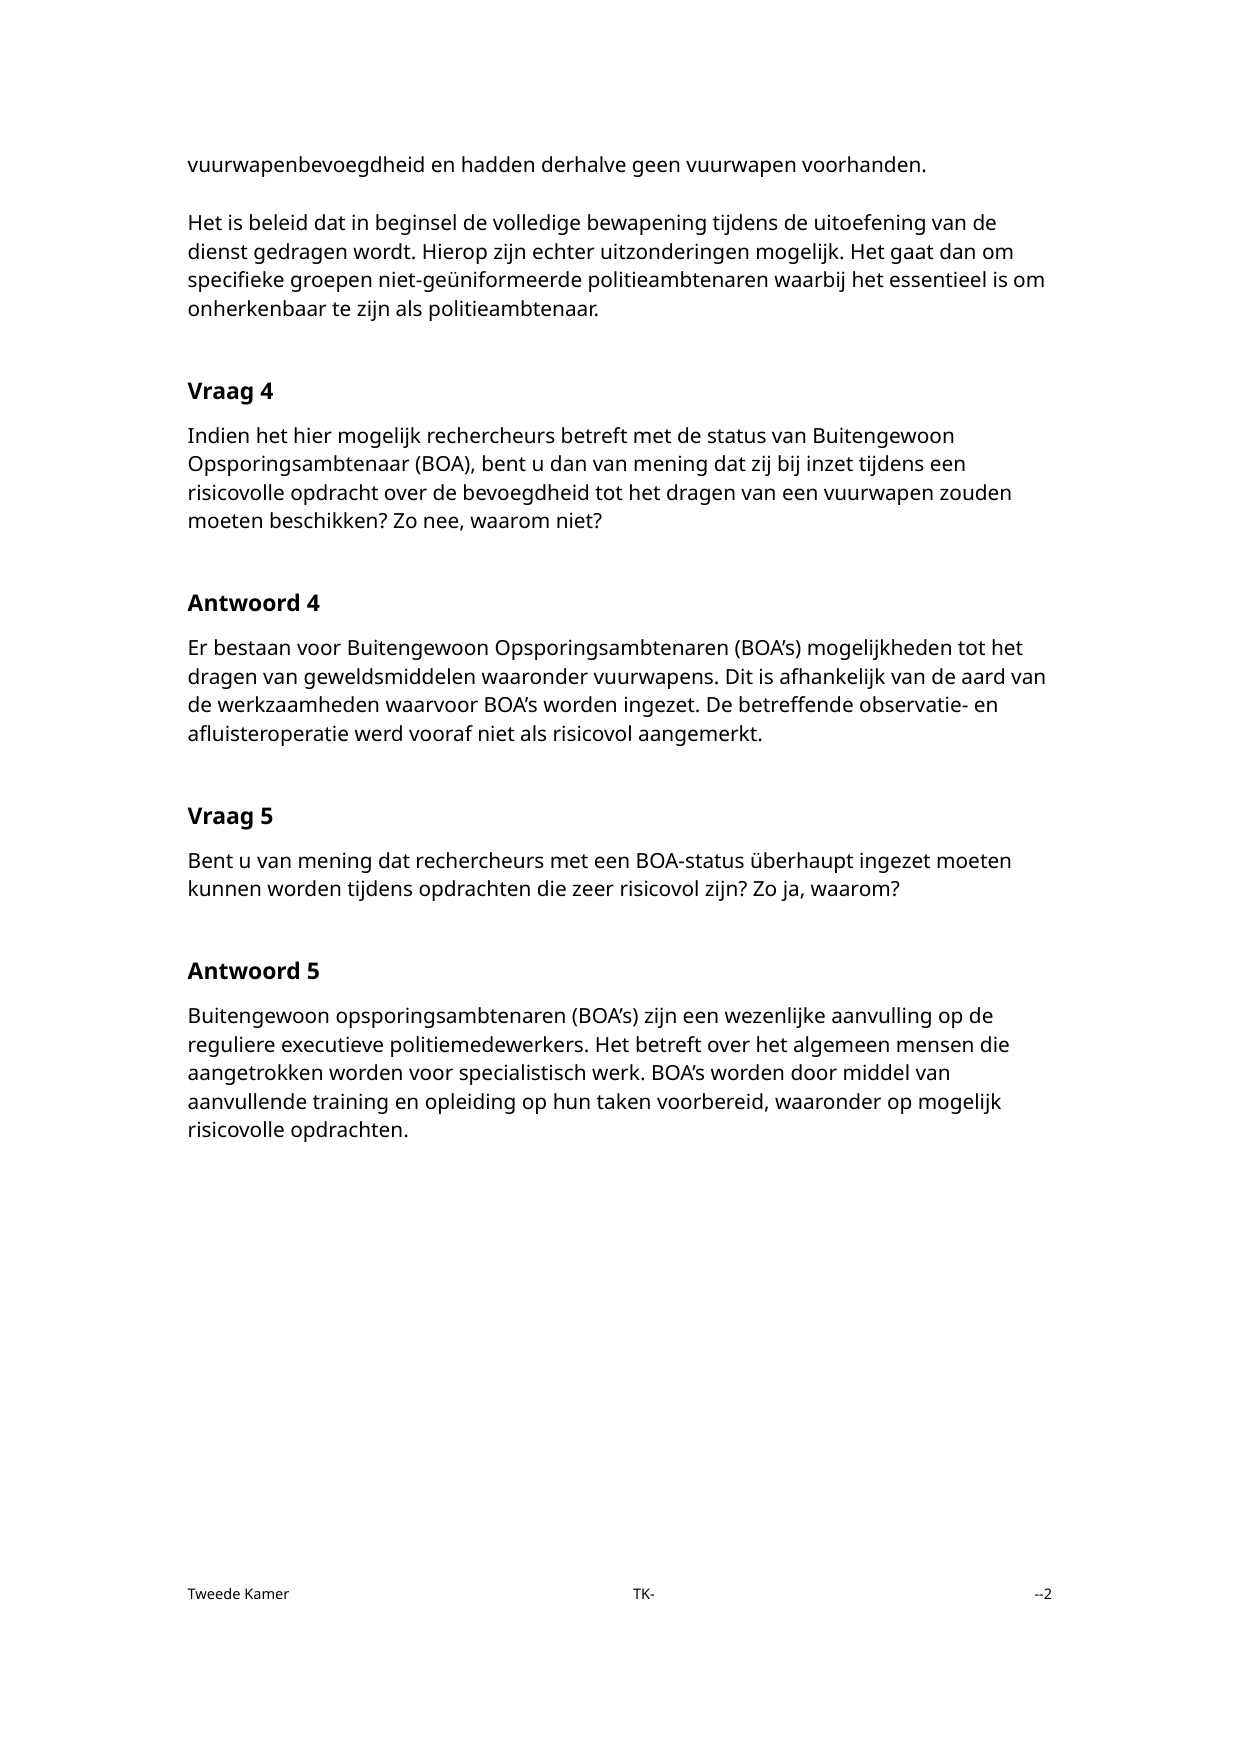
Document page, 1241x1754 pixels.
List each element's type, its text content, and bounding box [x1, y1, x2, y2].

text vuurwapenbevoegdheid en hadden derhalve geen vuurwapen voorhanden. [187, 150, 1053, 178]
text Bent u van mening dat rechercheurs met een BOA-status überhaupt ingezet moeten kunnen worden tijdens opdrachten die zeer risicovol zijn? Zo ja, waarom? [187, 846, 1053, 903]
text Er bestaan voor Buitengewoon Opsporingsambtenaren (BOA’s) mogelijkheden tot het dragen van geweldsmiddelen waaronder vuurwapens. Dit is afhankelijk van de aard van de werkzaamheden waarvoor BOA’s worden ingezet. De betreffende observatie- en afluisteroperatie werd vooraf niet als risicovol aangemerkt. [187, 633, 1053, 747]
text Buitengewoon opsporingsambtenaren (BOA’s) zijn een wezenlijke aanvulling op de reguliere executieve politiemedewerkers. Het betreft over het algemeen mensen die aangetrokken worden voor specialistisch werk. BOA’s worden door middel van aanvullende training en opleiding op hun taken voorbereid, waaronder op mogelijk risicovolle opdrachten. [187, 1002, 1053, 1144]
subtitle Vraag 4 [187, 375, 1053, 406]
subtitle Antwoord 5 [187, 955, 1053, 987]
text Indien het hier mogelijk rechercheurs betreft met de status van Buitengewoon Opsporingsambtenaar (BOA), bent u dan van mening dat zij bij inzet tijdens een risicovolle opdracht over de bevoegdheid tot het dragen van een vuurwapen zouden moeten beschikken? Zo nee, waarom niet? [187, 421, 1053, 535]
subtitle Antwoord 4 [187, 587, 1053, 618]
subtitle Vraag 5 [187, 800, 1053, 831]
text Het is beleid dat in beginsel de volledige bewapening tijdens de uitoefening van de dienst gedragen wordt. Hierop zijn echter uitzonderingen mogelijk. Het gaat dan om specifieke groepen niet-geüniformeerde politieambtenaren waarbij het essentieel is om onherkenbaar te zijn als politieambtenaar. [187, 208, 1053, 322]
